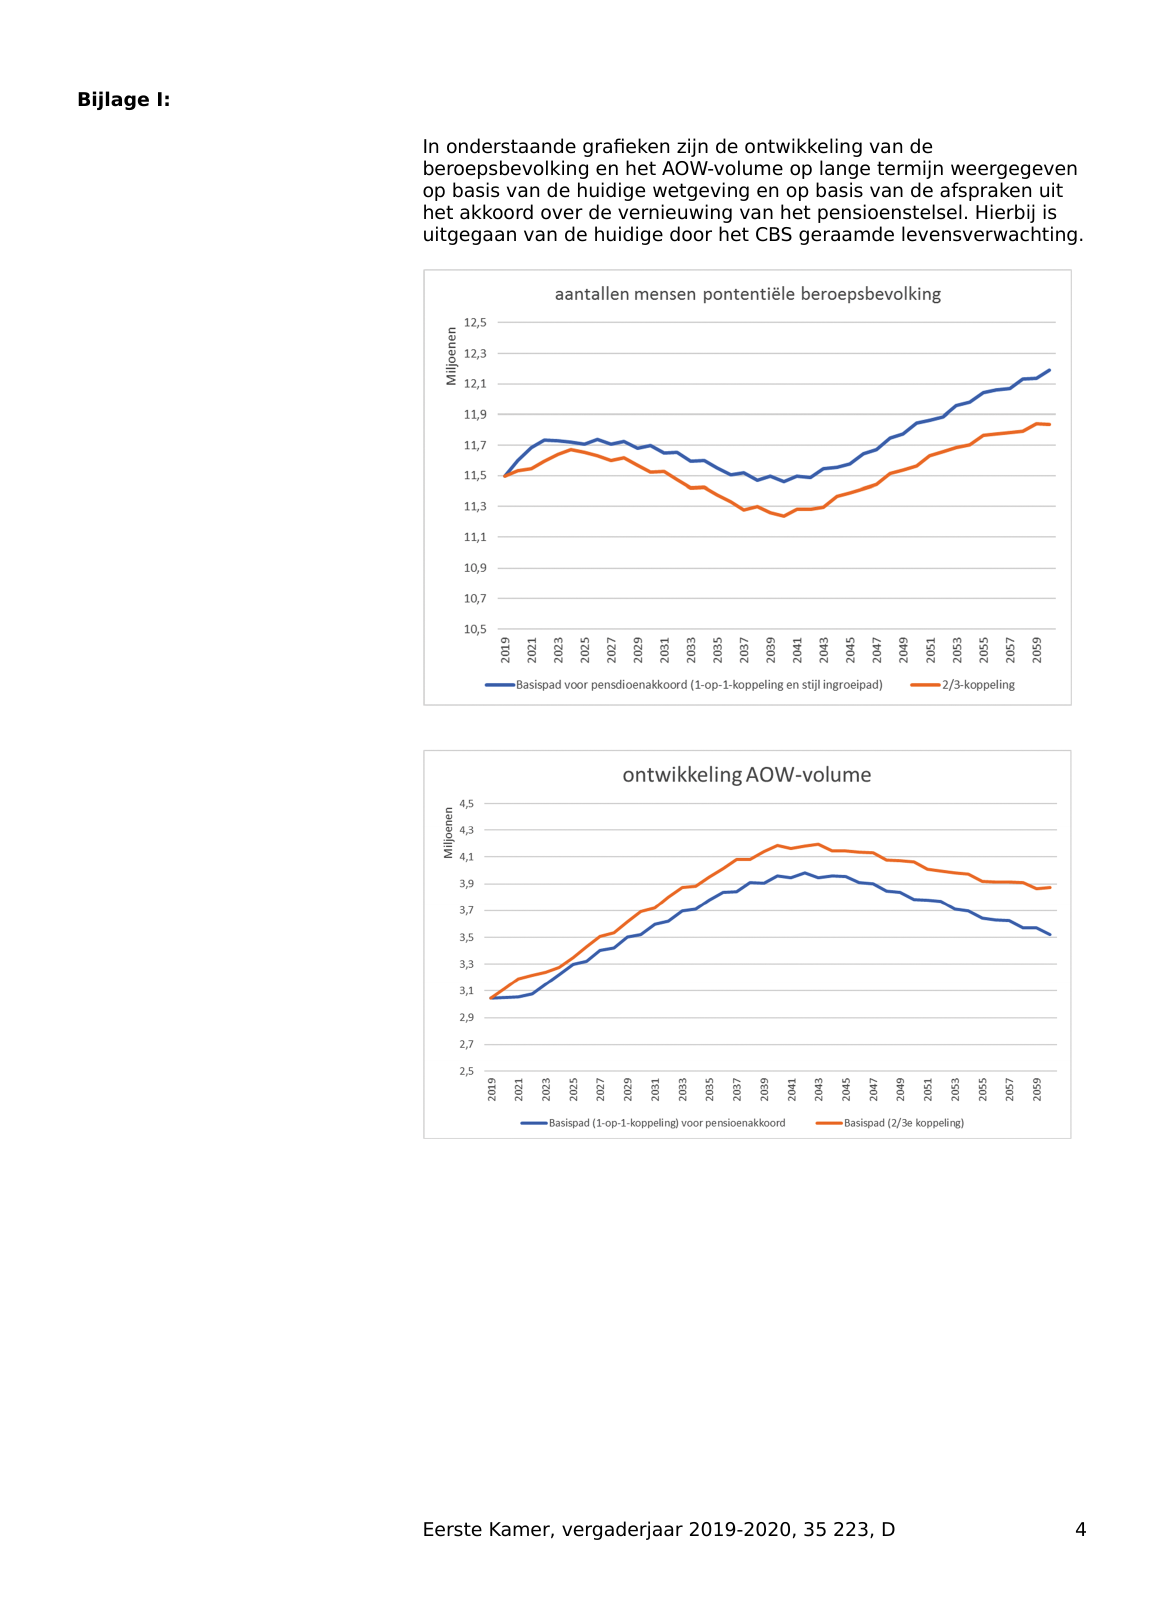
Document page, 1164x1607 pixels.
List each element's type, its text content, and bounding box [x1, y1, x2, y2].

subtitle Bijlage I: [77, 89, 1087, 111]
text In onderstaande grafieken zijn de ontwikkeling van de beroepsbevolking en het AOW-volume op lange termijn weergegeven op basis van de huidige wetgeving en op basis van de afspraken uit het akkoord over de vernieuwing van het pensioenstelsel. Hierbij is uitgegaan van de huidige door het CBS geraamde levensverwachting. [422, 136, 1087, 246]
picture [422, 268, 1072, 706]
picture [422, 749, 1072, 1139]
